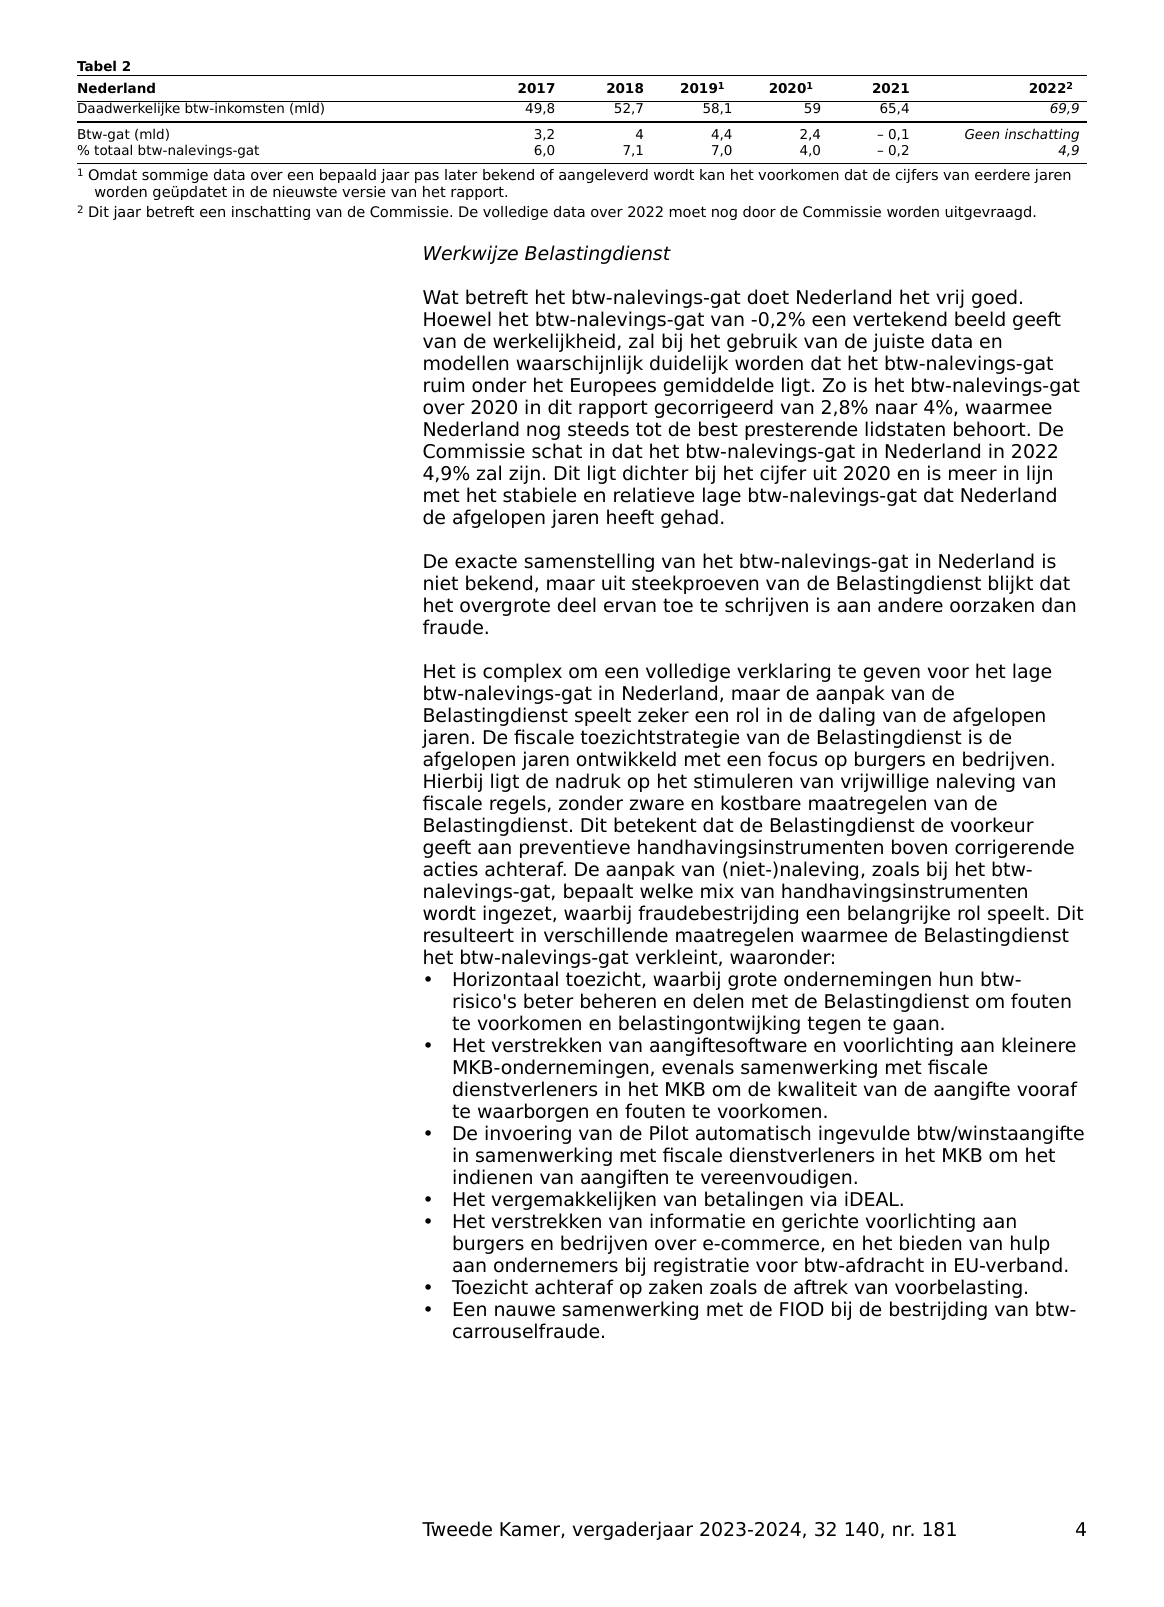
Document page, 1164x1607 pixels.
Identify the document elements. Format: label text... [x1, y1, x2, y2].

table_cell 4 [561, 123, 649, 143]
table_cell Nederland [77, 76, 472, 101]
table_cell 20191 [650, 76, 738, 101]
table_cell 2,4 [738, 123, 827, 143]
subtitle Werkwijze Belastingdienst [422, 243, 1087, 265]
text • Het verstrekken van informatie en gerichte voorlichting aan burgers en bedrijven over e-commerce, en het bieden van hulp aan ondernemers bij registratie voor btw-afdracht in EU-verband. [422, 1211, 1087, 1277]
table_cell 49,8 [473, 102, 561, 121]
table_cell 2021 [827, 76, 915, 101]
text • Een nauwe samenwerking met de FIOD bij de bestrijding van btw-carrouselfraude. [422, 1298, 1087, 1342]
text De exacte samenstelling van het btw-nalevings-gat in Nederland is niet bekend, maar uit steekproeven van de Belastingdienst blijkt dat het overgrote deel ervan toe te schrijven is aan andere oorzaken dan fraude. [422, 551, 1087, 639]
text • Het vergemakkelijken van betalingen via iDEAL. [422, 1189, 1087, 1211]
table_cell Daadwerkelijke btw-inkomsten (mld) [77, 102, 472, 121]
table_cell 4,4 [650, 123, 738, 143]
table_cell 2018 [561, 76, 649, 101]
table_cell 58,1 [650, 102, 738, 121]
text • Het verstrekken van aangiftesoftware en voorlichting aan kleinere MKB-ondernemingen, evenals samenwerking met fiscale dienstverleners in het MKB om de kwaliteit van de aangifte vooraf te waarborgen en fouten te voorkomen. [422, 1035, 1087, 1123]
table_cell Btw-gat (mld) [77, 123, 472, 143]
table_cell Geen inschatting [915, 123, 1087, 143]
table_cell 52,7 [561, 102, 649, 121]
table_cell 59 [738, 102, 827, 121]
table_cell 7,1 [561, 143, 649, 163]
table_cell 69,9 [915, 102, 1087, 121]
table_cell – 0,1 [827, 123, 915, 143]
table_cell % totaal btw-nalevings-gat [77, 143, 472, 163]
table_cell 2017 [473, 76, 561, 101]
table_cell 7,0 [650, 143, 738, 163]
table_cell 1 Omdat sommige data over een bepaald jaar pas later bekend of aangeleverd wordt kan het voorkomen dat de cijfers van eerdere jaren worden geüpdatet in de nieuwste versie van het rapport. 2 Dit jaar betreft een inschatting van de Commissie. De volledige data over 2022 moet nog door de Commissie worden uitgevraagd. [77, 164, 1087, 221]
table_cell 4,0 [738, 143, 827, 163]
text • De invoering van de Pilot automatisch ingevulde btw/winstaangifte in samenwerking met fiscale dienstverleners in het MKB om het indienen van aangiften te vereenvoudigen. [422, 1123, 1087, 1189]
text Wat betreft het btw-nalevings-gat doet Nederland het vrij goed. Hoewel het btw-nalevings-gat van -0,2% een vertekend beeld geeft van de werkelijkheid, zal bij het gebruik van de juiste data en modellen waarschijnlijk duidelijk worden dat het btw-nalevings-gat ruim onder het Europees gemiddelde ligt. Zo is het btw-nalevings-gat over 2020 in dit rapport gecorrigeerd van 2,8% naar 4%, waarmee Nederland nog steeds tot de best presterende lidstaten behoort. De Commissie schat in dat het btw-nalevings-gat in Nederland in 2022 4,9% zal zijn. Dit ligt dichter bij het cijfer uit 2020 en is meer in lijn met het stabiele en relatieve lage btw-nalevings-gat dat Nederland de afgelopen jaren heeft gehad. [422, 287, 1087, 529]
table_cell 4,9 [915, 143, 1087, 163]
table_cell 6,0 [473, 143, 561, 163]
text • Toezicht achteraf op zaken zoals de aftrek van voorbelasting. [422, 1277, 1087, 1298]
text • Horizontaal toezicht, waarbij grote ondernemingen hun btw-risico's beter beheren en delen met de Belastingdienst om fouten te voorkomen en belastingontwijking tegen te gaan. [422, 969, 1087, 1035]
text Het is complex om een volledige verklaring te geven voor het lage btw-nalevings-gat in Nederland, maar de aanpak van de Belastingdienst speelt zeker een rol in de daling van de afgelopen jaren. De fiscale toezichtstrategie van de Belastingdienst is de afgelopen jaren ontwikkeld met een focus op burgers en bedrijven. Hierbij ligt de nadruk op het stimuleren van vrijwillige naleving van fiscale regels, zonder zware en kostbare maatregelen van de Belastingdienst. Dit betekent dat de Belastingdienst de voorkeur geeft aan preventieve handhavingsinstrumenten boven corrigerende acties achteraf. De aanpak van (niet-)naleving, zoals bij het btw-nalevings-gat, bepaalt welke mix van handhavingsinstrumenten wordt ingezet, waarbij fraudebestrijding een belangrijke rol speelt. Dit resulteert in verschillende maatregelen waarmee de Belastingdienst het btw-nalevings-gat verkleint, waaronder: [422, 661, 1087, 969]
table_cell – 0,2 [827, 143, 915, 163]
table_cell 20201 [738, 76, 827, 101]
table_cell 20222 [915, 76, 1087, 101]
table_header Tabel 2 [77, 59, 1087, 75]
table_cell 65,4 [827, 102, 915, 121]
table_cell 3,2 [473, 123, 561, 143]
